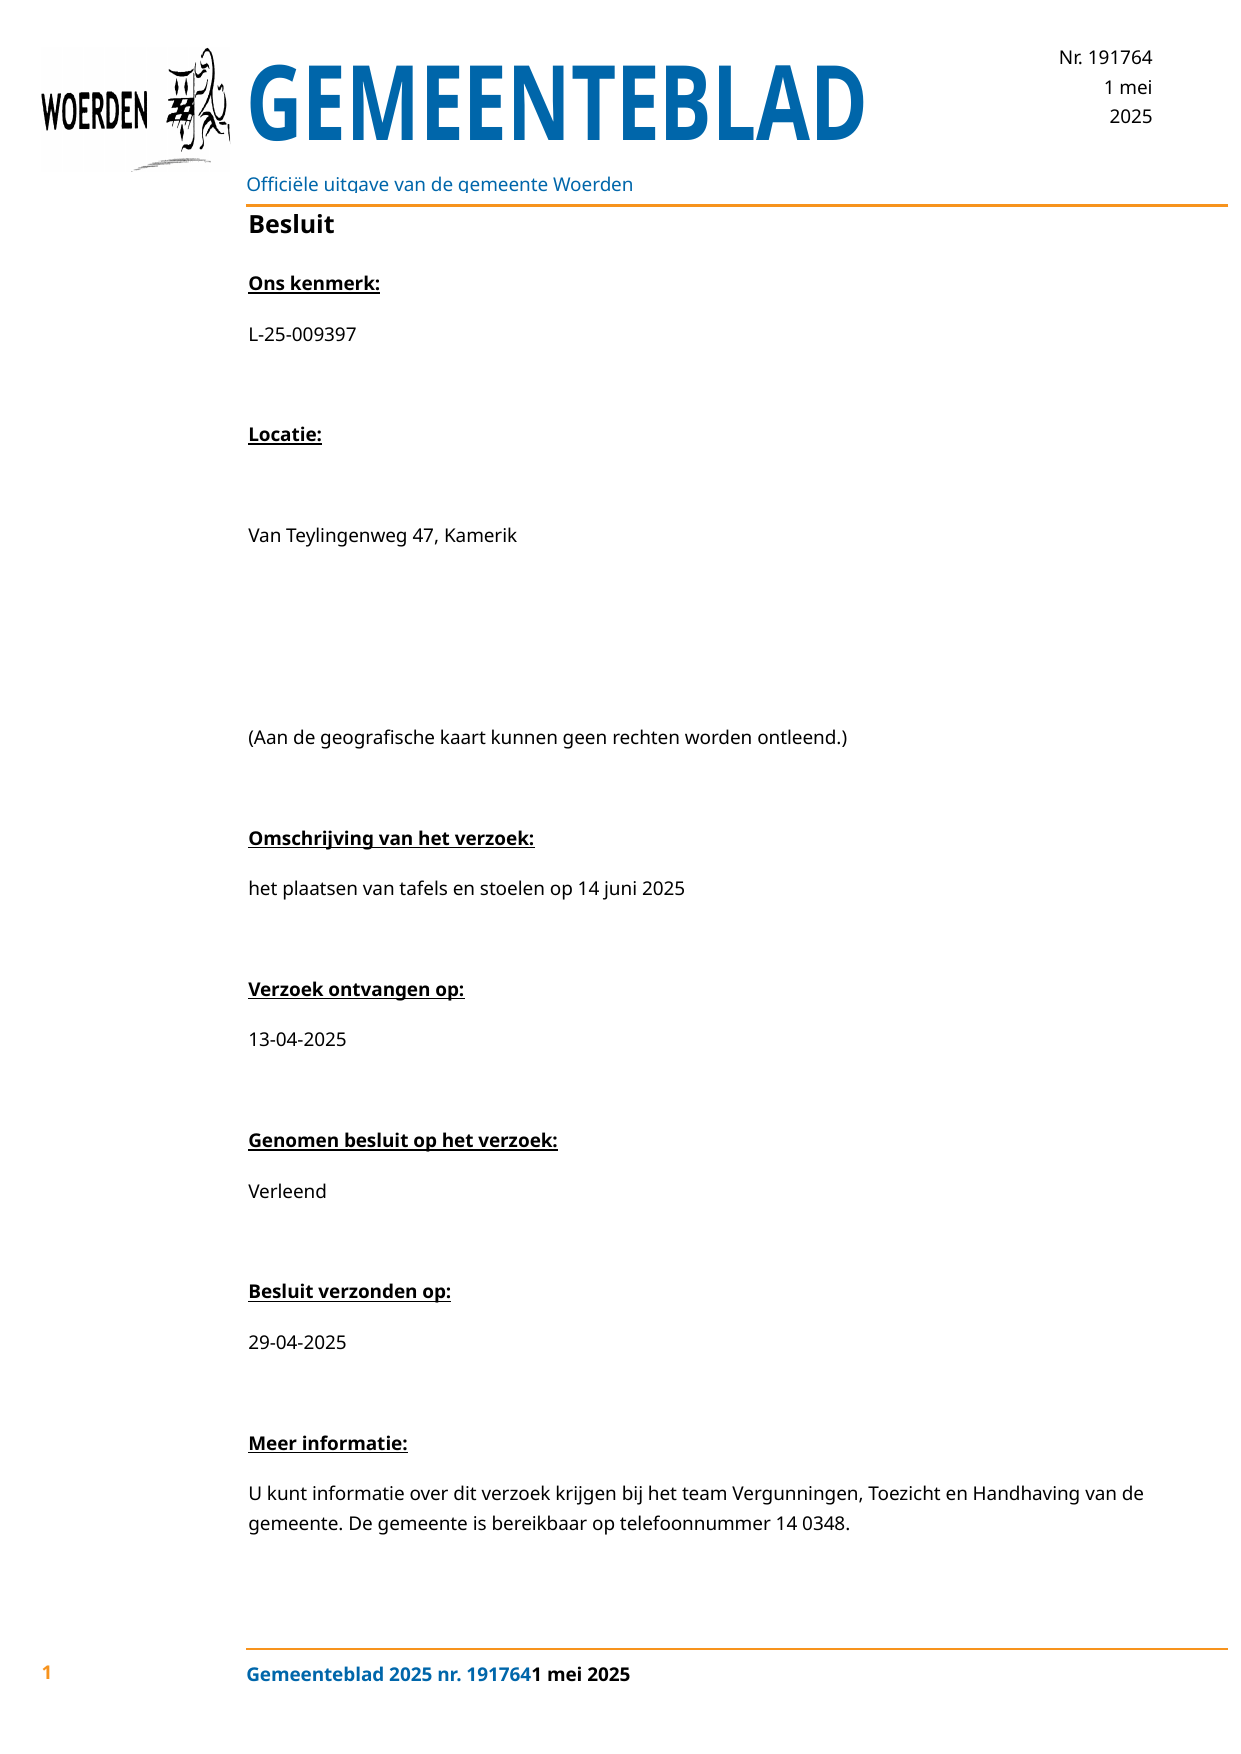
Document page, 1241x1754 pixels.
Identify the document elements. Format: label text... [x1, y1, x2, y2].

text het plaatsen van tafels en stoelen op 14 juni 2025 [248, 875, 1152, 901]
text Verleend [248, 1178, 1152, 1203]
text 29-04-2025 [248, 1329, 1152, 1355]
text Van Teylingenweg 47, Kamerik [248, 522, 1152, 548]
picture [41, 47, 231, 172]
text Besluit verzonden op: [248, 1279, 1152, 1304]
text (Aan de geografische kaart kunnen geen rechten worden ontleend.) [248, 724, 1152, 750]
text Verzoek ontvangen op: [248, 976, 1152, 1002]
text U kunt informatie over dit verzoek krijgen bij het team Vergunningen, Toezicht en Handhaving van de gemeente. De gemeente is bereikbaar op telefoonnummer 14 0348. [248, 1480, 1152, 1536]
text L-25-009397 [248, 321, 1152, 346]
text Genomen besluit op het verzoek: [248, 1127, 1152, 1153]
text Ons kenmerk: [248, 270, 1152, 296]
text Besluit [248, 207, 1152, 241]
text Omschrijving van het verzoek: [248, 825, 1152, 851]
text Meer informatie: [248, 1430, 1152, 1456]
text 13-04-2025 [248, 1027, 1152, 1052]
text Locatie: [248, 422, 1152, 447]
